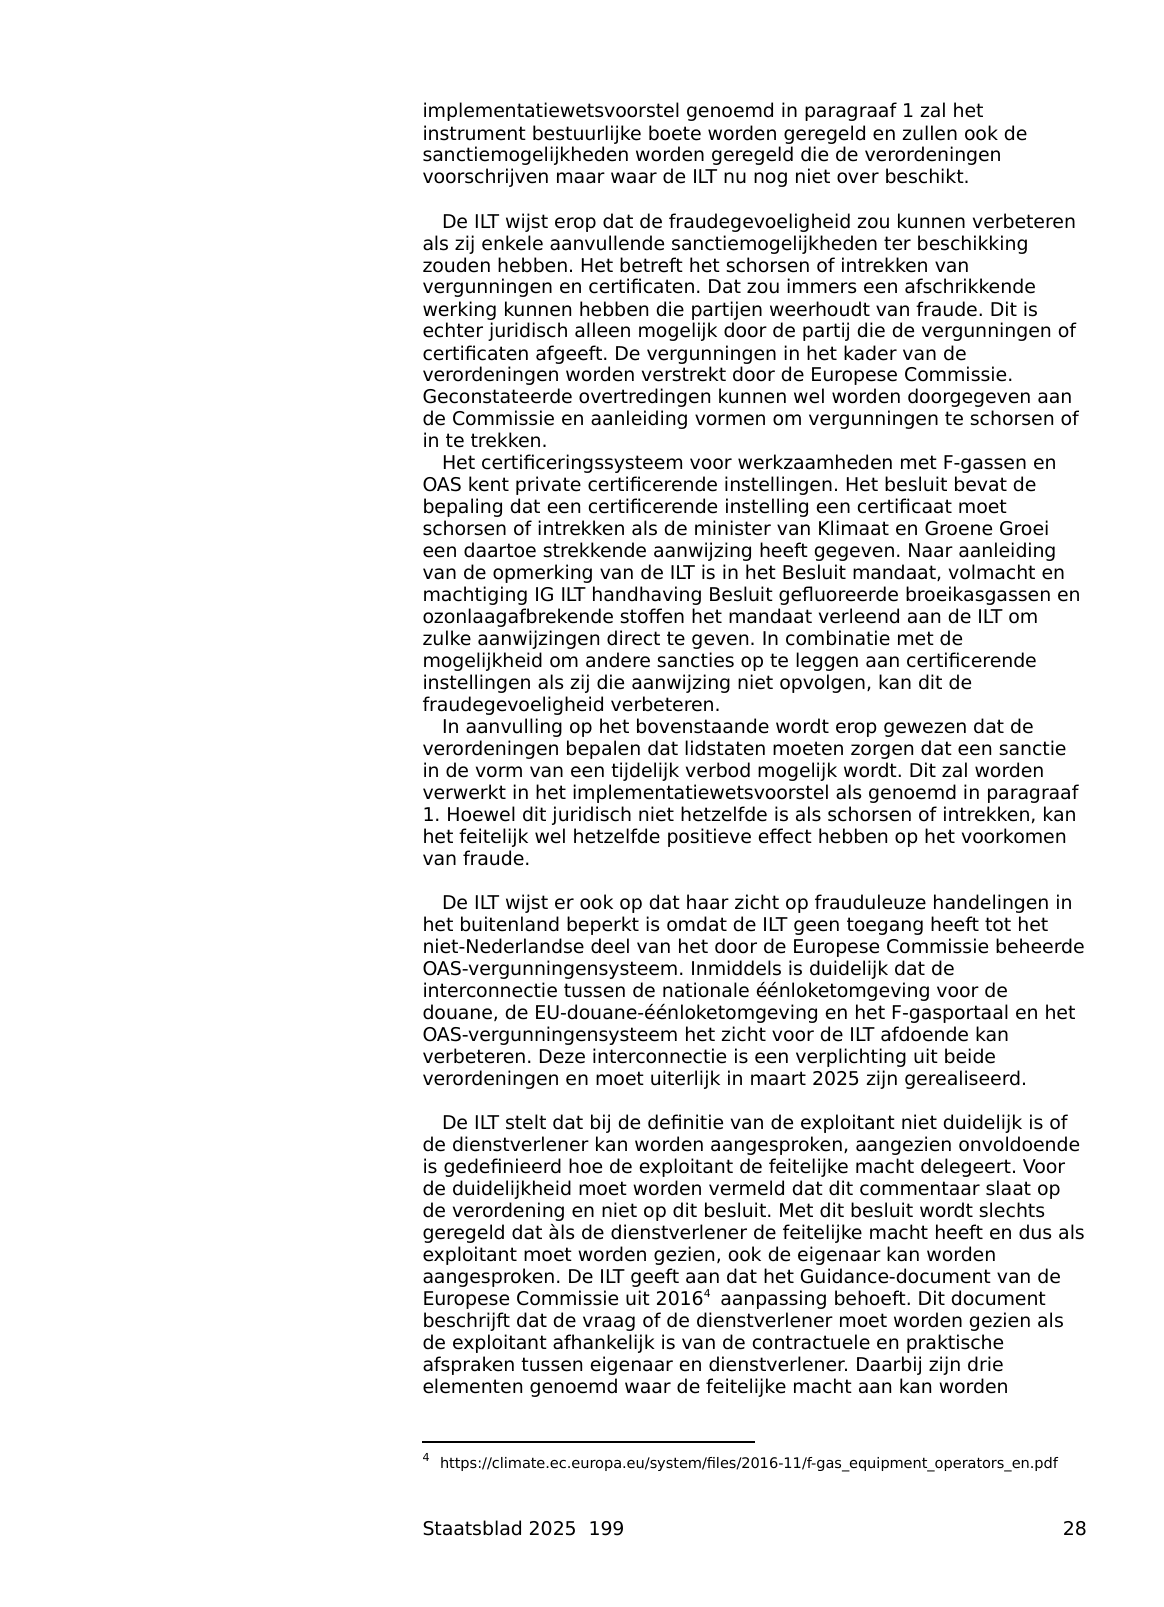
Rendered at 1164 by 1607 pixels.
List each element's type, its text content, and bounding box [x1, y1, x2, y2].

text De ILT wijst erop dat de fraudegevoeligheid zou kunnen verbeteren als zij enkele aanvullende sanctiemogelijkheden ter beschikking zouden hebben. Het betreft het schorsen of intrekken van vergunningen en certificaten. Dat zou immers een afschrikkende werking kunnen hebben die partijen weerhoudt van fraude. Dit is echter juridisch alleen mogelijk door de partij die de vergunningen of certificaten afgeeft. De vergunningen in het kader van de verordeningen worden verstrekt door de Europese Commissie. Geconstateerde overtredingen kunnen wel worden doorgegeven aan de Commissie en aanleiding vormen om vergunningen te schorsen of in te trekken. [422, 211, 1087, 452]
text https://climate.ec.europa.eu/system/files/2016-11/f-gas_equipment_operators_en.pdf [422, 1451, 1087, 1473]
text In aanvulling op het bovenstaande wordt erop gewezen dat de verordeningen bepalen dat lidstaten moeten zorgen dat een sanctie in de vorm van een tijdelijk verbod mogelijk wordt. Dit zal worden verwerkt in het implementatiewetsvoorstel als genoemd in paragraaf 1. Hoewel dit juridisch niet hetzelfde is als schorsen of intrekken, kan het feitelijk wel hetzelfde positieve effect hebben op het voorkomen van fraude. [422, 716, 1087, 870]
text implementatiewetsvoorstel genoemd in paragraaf 1 zal het instrument bestuurlijke boete worden geregeld en zullen ook de sanctiemogelijkheden worden geregeld die de verordeningen voorschrijven maar waar de ILT nu nog niet over beschikt. [422, 100, 1087, 188]
text Het certificeringssysteem voor werkzaamheden met F-gassen en OAS kent private certificerende instellingen. Het besluit bevat de bepaling dat een certificerende instelling een certificaat moet schorsen of intrekken als de minister van Klimaat en Groene Groei een daartoe strekkende aanwijzing heeft gegeven. Naar aanleiding van de opmerking van de ILT is in het Besluit mandaat, volmacht en machtiging IG ILT handhaving Besluit gefluoreerde broeikasgassen en ozonlaagafbrekende stoffen het mandaat verleend aan de ILT om zulke aanwijzingen direct te geven. In combinatie met de mogelijkheid om andere sancties op te leggen aan certificerende instellingen als zij die aanwijzing niet opvolgen, kan dit de fraudegevoeligheid verbeteren. [422, 452, 1087, 716]
text De ILT wijst er ook op dat haar zicht op frauduleuze handelingen in het buitenland beperkt is omdat de ILT geen toegang heeft tot het niet-Nederlandse deel van het door de Europese Commissie beheerde OAS-vergunningensysteem. Inmiddels is duidelijk dat de interconnectie tussen de nationale éénloketomgeving voor de douane, de EU-douane-éénloketomgeving en het F-gasportaal en het OAS-vergunningensysteem het zicht voor de ILT afdoende kan verbeteren. Deze interconnectie is een verplichting uit beide verordeningen en moet uiterlijk in maart 2025 zijn gerealiseerd. [422, 892, 1087, 1090]
text De ILT stelt dat bij de definitie van de exploitant niet duidelijk is of de dienstverlener kan worden aangesproken, aangezien onvoldoende is gedefinieerd hoe de exploitant de feitelijke macht delegeert. Voor de duidelijkheid moet worden vermeld dat dit commentaar slaat op de verordening en niet op dit besluit. Met dit besluit wordt slechts geregeld dat àls de dienstverlener de feitelijke macht heeft en dus als exploitant moet worden gezien, ook de eigenaar kan worden aangesproken. De ILT geeft aan dat het Guidance-document van de Europese Commissie uit 2016 aanpassing behoeft. Dit document beschrijft dat de vraag of de dienstverlener moet worden gezien als de exploitant afhankelijk is van de contractuele en praktische afspraken tussen eigenaar en dienstverlener. Daarbij zijn drie elementen genoemd waar de feitelijke macht aan kan worden [422, 1112, 1087, 1398]
